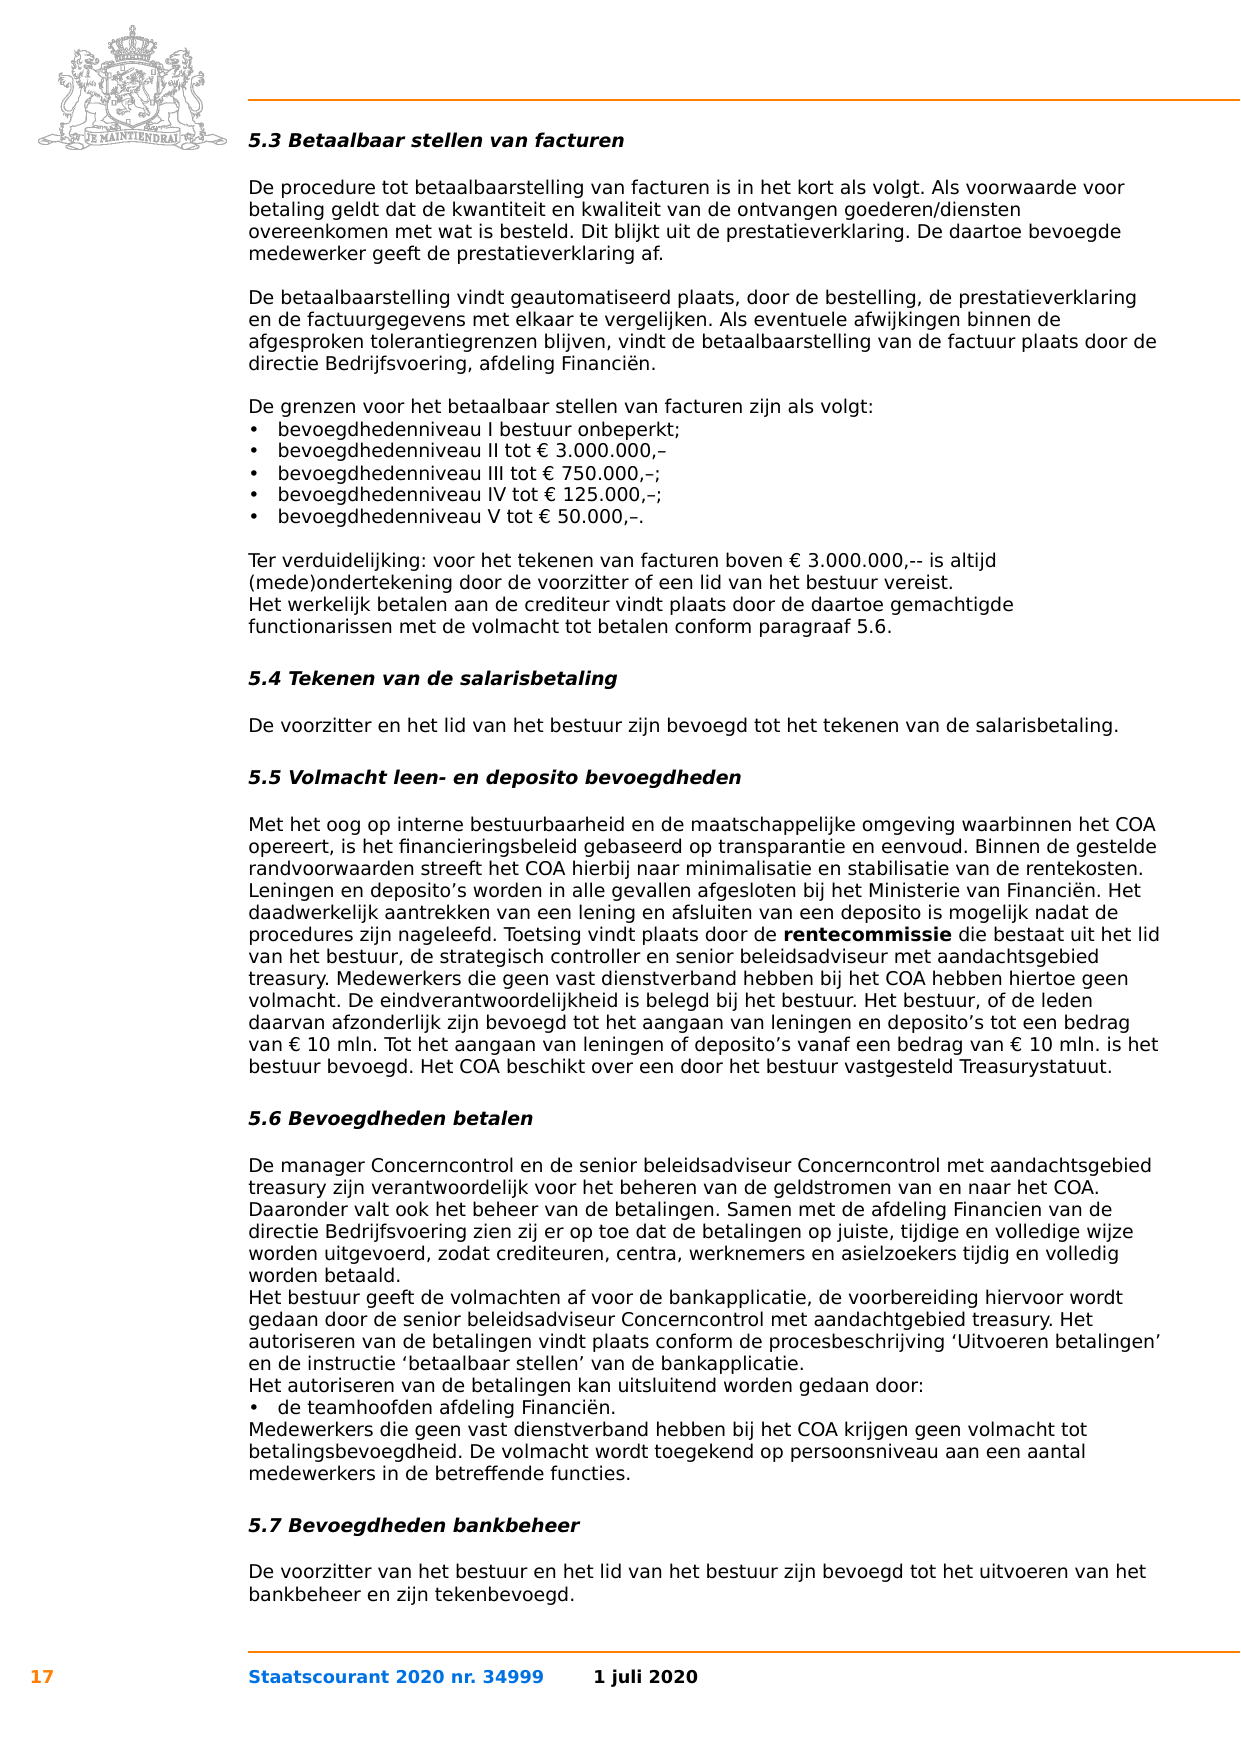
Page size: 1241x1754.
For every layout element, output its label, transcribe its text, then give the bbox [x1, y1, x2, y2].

text Het werkelijk betalen aan de crediteur vindt plaats door de daartoe gemachtigde functionarissen met de volmacht tot betalen conform paragraaf 5.6. [248, 594, 1163, 638]
text • bevoegdhedenniveau V tot € 50.000,–. [248, 506, 1163, 528]
picture [38, 25, 227, 150]
text De voorzitter en het lid van het bestuur zijn bevoegd tot het tekenen van de salarisbetaling. [248, 715, 1163, 737]
subtitle 5.5 Volmacht leen- en deposito bevoegdheden [248, 767, 1163, 789]
text De procedure tot betaalbaarstelling van facturen is in het kort als volgt. Als voorwaarde voor betaling geldt dat de kwantiteit en kwaliteit van de ontvangen goederen/diensten overeenkomen met wat is besteld. Dit blijkt uit de prestatieverklaring. De daartoe bevoegde medewerker geeft de prestatieverklaring af. [248, 177, 1163, 265]
subtitle 5.7 Bevoegdheden bankbeheer [248, 1514, 1163, 1536]
text Het autoriseren van de betalingen kan uitsluitend worden gedaan door: [248, 1374, 1163, 1397]
text • bevoegdhedenniveau I bestuur onbeperkt; [248, 418, 1163, 440]
text Met het oog op interne bestuurbaarheid en de maatschappelijke omgeving waarbinnen het COA opereert, is het financieringsbeleid gebaseerd op transparantie en eenvoud. Binnen de gestelde randvoorwaarden streeft het COA hierbij naar minimalisatie en stabilisatie van de rentekosten. Leningen en deposito’s worden in alle gevallen afgesloten bij het Ministerie van Financiën. Het daadwerkelijk aantrekken van een lening en afsluiten van een deposito is mogelijk nadat de procedures zijn nageleefd. Toetsing vindt plaats door de rentecommissie die bestaat uit het lid van het bestuur, de strategisch controller en senior beleidsadviseur met aandachtsgebied treasury. Medewerkers die geen vast dienstverband hebben bij het COA hebben hiertoe geen volmacht. De eindverantwoordelijkheid is belegd bij het bestuur. Het bestuur, of de leden daarvan afzonderlijk zijn bevoegd tot het aangaan van leningen en deposito’s tot een bedrag van € 10 mln. Tot het aangaan van leningen of deposito’s vanaf een bedrag van € 10 mln. is het bestuur bevoegd. Het COA beschikt over een door het bestuur vastgesteld Treasurystatuut. [248, 814, 1163, 1078]
subtitle 5.6 Bevoegdheden betalen [248, 1108, 1163, 1130]
text • bevoegdhedenniveau III tot € 750.000,–; [248, 462, 1163, 484]
text • de teamhoofden afdeling Financiën. [248, 1397, 1163, 1418]
text Het bestuur geeft de volmachten af voor de bankapplicatie, de voorbereiding hiervoor wordt gedaan door de senior beleidsadviseur Concerncontrol met aandachtgebied treasury. Het autoriseren van de betalingen vindt plaats conform de procesbeschrijving ‘Uitvoeren betalingen’ en de instructie ‘betaalbaar stellen’ van de bankapplicatie. [248, 1287, 1163, 1374]
text De grenzen voor het betaalbaar stellen van facturen zijn als volgt: [248, 396, 1163, 418]
text Ter verduidelijking: voor het tekenen van facturen boven € 3.000.000,-- is altijd (mede)ondertekening door de voorzitter of een lid van het bestuur vereist. [248, 550, 1163, 594]
text De betaalbaarstelling vindt geautomatiseerd plaats, door de bestelling, de prestatieverklaring en de factuurgegevens met elkaar te vergelijken. Als eventuele afwijkingen binnen de afgesproken tolerantiegrenzen blijven, vindt de betaalbaarstelling van de factuur plaats door de directie Bedrijfsvoering, afdeling Financiën. [248, 287, 1163, 374]
text Medewerkers die geen vast dienstverband hebben bij het COA krijgen geen volmacht tot betalingsbevoegdheid. De volmacht wordt toegekend op persoonsniveau aan een aantal medewerkers in de betreffende functies. [248, 1418, 1163, 1484]
subtitle 5.4 Tekenen van de salarisbetaling [248, 668, 1163, 690]
text • bevoegdhedenniveau II tot € 3.000.000,– [248, 440, 1163, 462]
text • bevoegdhedenniveau IV tot € 125.000,–; [248, 484, 1163, 506]
text De manager Concerncontrol en de senior beleidsadviseur Concerncontrol met aandachtsgebied treasury zijn verantwoordelijk voor het beheren van de geldstromen van en naar het COA. Daaronder valt ook het beheer van de betalingen. Samen met de afdeling Financien van de directie Bedrijfsvoering zien zij er op toe dat de betalingen op juiste, tijdige en volledige wijze worden uitgevoerd, zodat crediteuren, centra, werknemers en asielzoekers tijdig en volledig worden betaald. [248, 1155, 1163, 1287]
text De voorzitter van het bestuur en het lid van het bestuur zijn bevoegd tot het uitvoeren van het bankbeheer en zijn tekenbevoegd. [248, 1561, 1163, 1605]
subtitle 5.3 Betaalbaar stellen van facturen [248, 130, 1163, 152]
